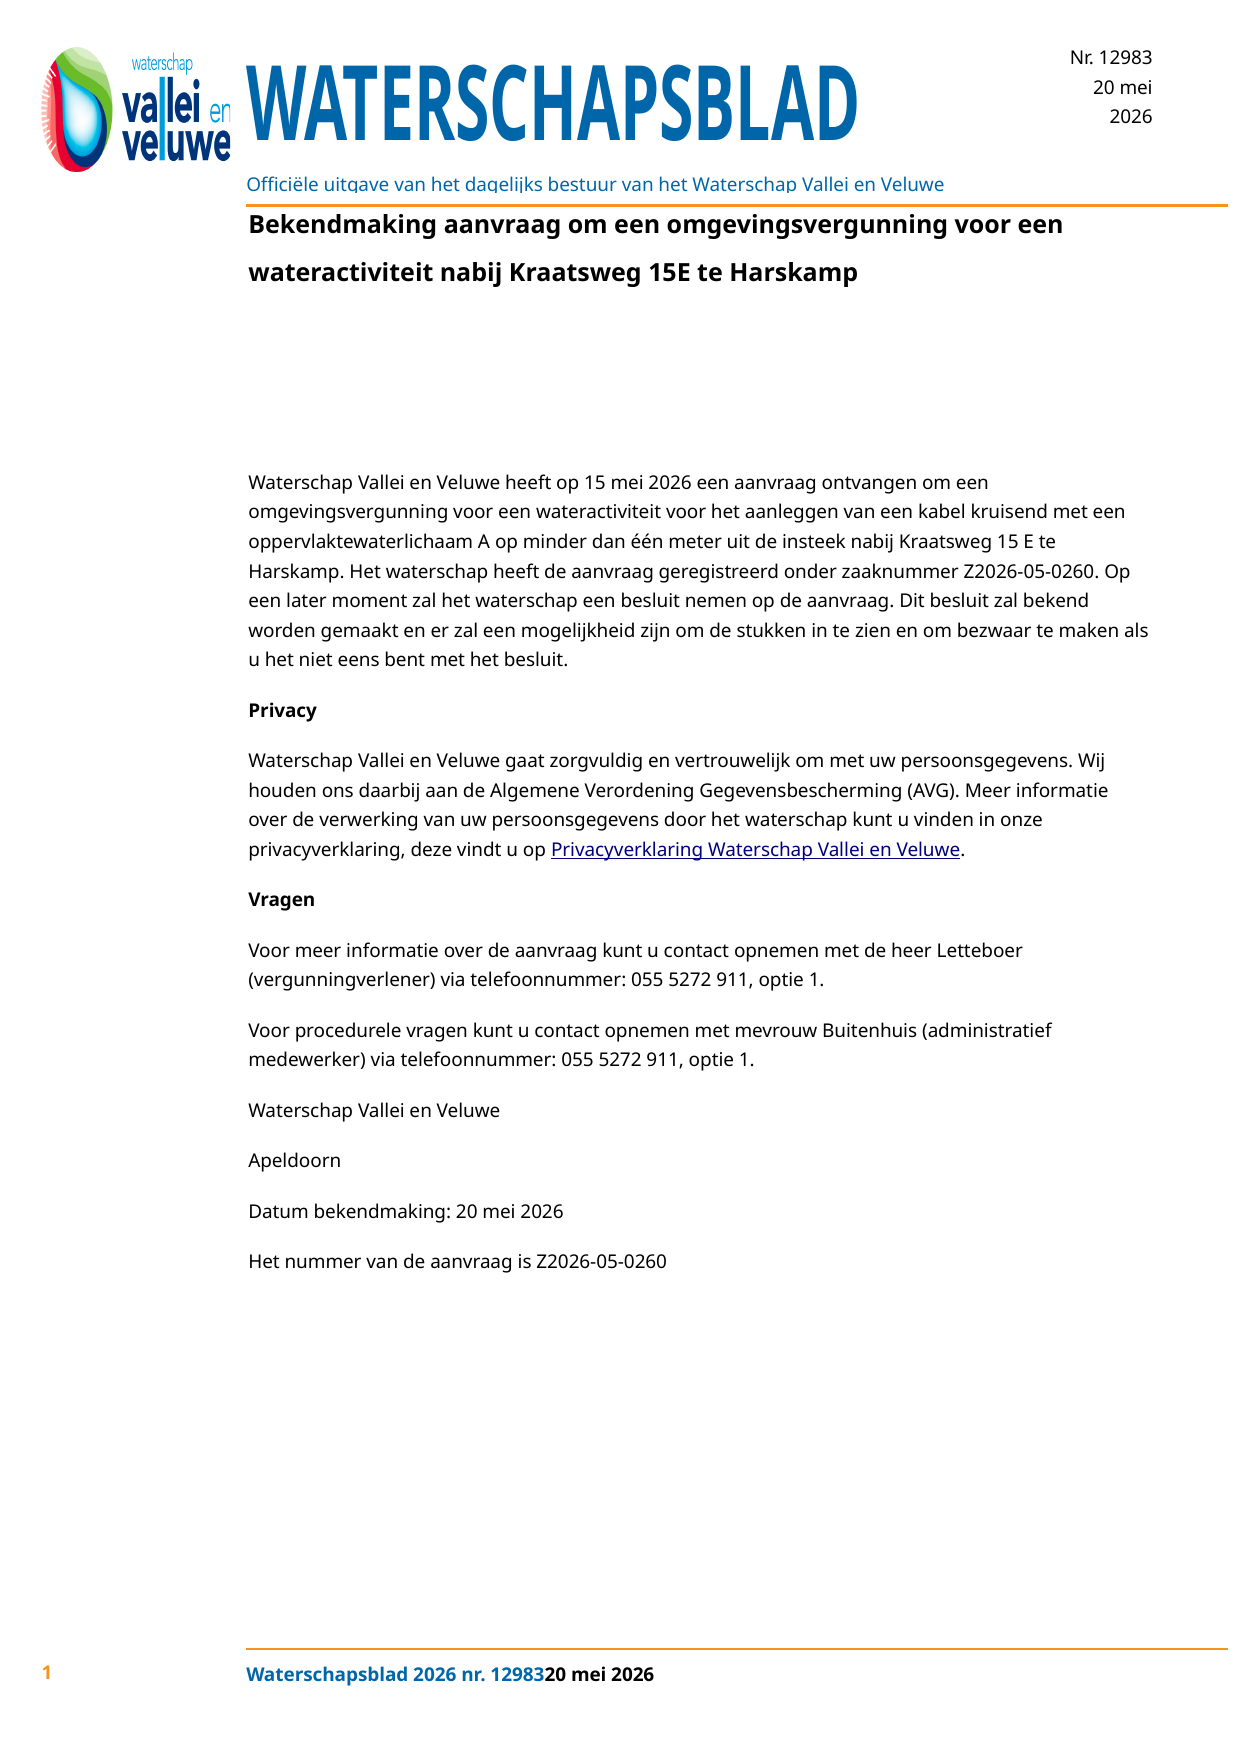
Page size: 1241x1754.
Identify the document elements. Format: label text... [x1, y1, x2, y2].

text Vragen [248, 887, 1152, 912]
text Waterschap Vallei en Veluwe heeft op 15 mei 2026 een aanvraag ontvangen om een omgevingsvergunning voor een wateractiviteit voor het aanleggen van een kabel kruisend met een oppervlaktewaterlichaam A op minder dan één meter uit de insteek nabij Kraatsweg 15 E te Harskamp. Het waterschap heeft de aanvraag geregistreerd onder zaaknummer Z2026-05-0260. Op een later moment zal het waterschap een besluit nemen op de aanvraag. Dit besluit zal bekend worden gemaakt en er zal een mogelijkheid zijn om de stukken in te zien en om bezwaar te maken als u het niet eens bent met het besluit. [248, 469, 1152, 672]
text Privacy [248, 697, 1152, 723]
text Voor procedurele vragen kunt u contact opnemen met mevrouw Buitenhuis (administratief medewerker) via telefoonnummer: 055 5272 911, optie 1. [248, 1017, 1152, 1072]
text Waterschap Vallei en Veluwe [248, 1097, 1152, 1123]
text Voor meer informatie over de aanvraag kunt u contact opnemen met de heer Letteboer (vergunningverlener) via telefoonnummer: 055 5272 911, optie 1. [248, 937, 1152, 992]
text Datum bekendmaking: 20 mei 2026 [248, 1198, 1152, 1224]
picture [41, 47, 231, 172]
text Apeldoorn [248, 1147, 1152, 1173]
text Het nummer van de aanvraag is Z2026-05-0260 [248, 1248, 1152, 1274]
text Bekendmaking aanvraag om een omgevingsvergunning voor een wateractiviteit nabij Kraatsweg 15E te Harskamp [248, 207, 1152, 288]
text Waterschap Vallei en Veluwe gaat zorgvuldig en vertrouwelijk om met uw persoonsgegevens. Wij houden ons daarbij aan de Algemene Verordening Gegevensbescherming (AVG). Meer informatie over de verwerking van uw persoonsgegevens door het waterschap kunt u vinden in onze privacyverklaring, deze vindt u op Privacyverklaring Waterschap Vallei en Veluwe. [248, 747, 1152, 862]
